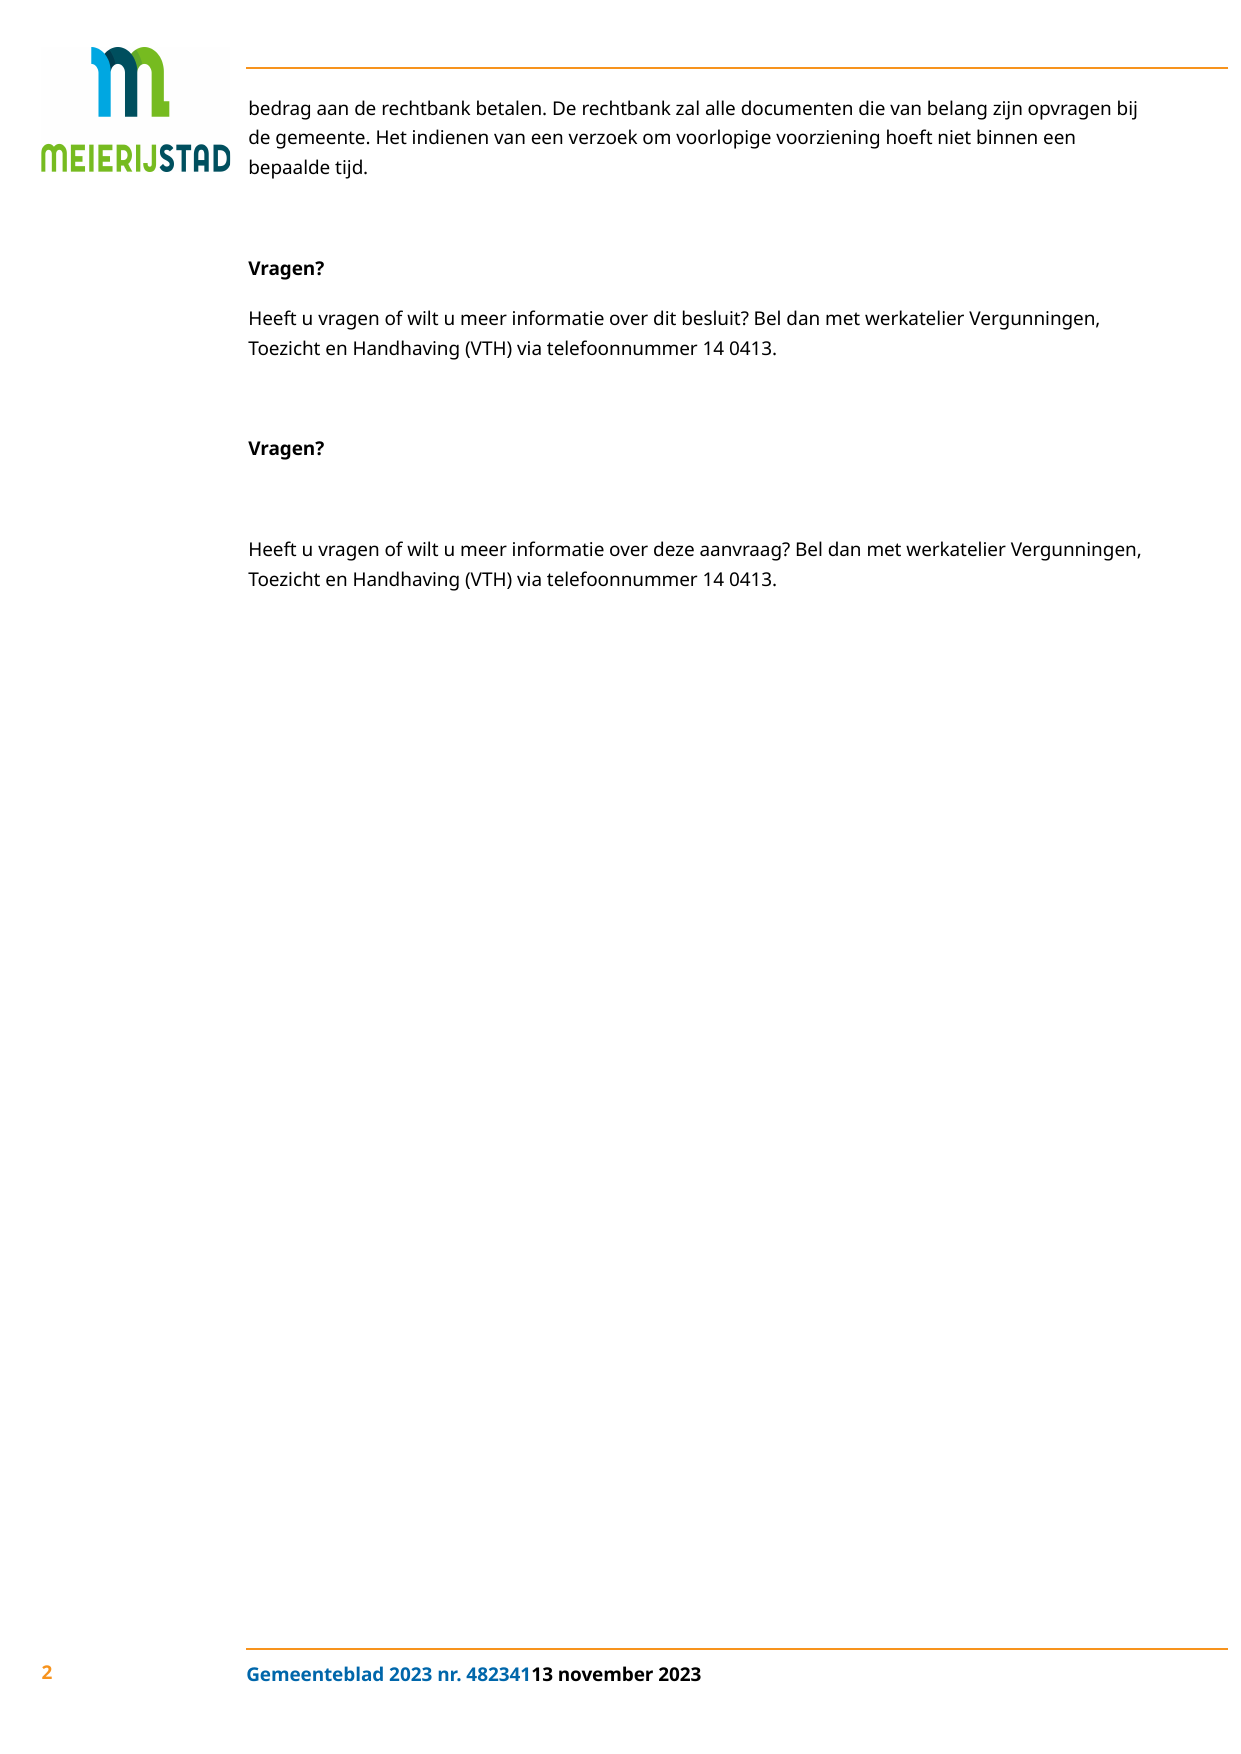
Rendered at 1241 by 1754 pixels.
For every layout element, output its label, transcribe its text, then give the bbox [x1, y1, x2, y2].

text bedrag aan de rechtbank betalen. De rechtbank zal alle documenten die van belang zijn opvragen bij de gemeente. Het indienen van een verzoek om voorlopige voorziening hoeft niet binnen een bepaalde tijd. [248, 95, 1152, 180]
text Heeft u vragen of wilt u meer informatie over dit besluit? Bel dan met werkatelier Vergunningen, Toezicht en Handhaving (VTH) via telefoonnummer 14 0413. [248, 305, 1152, 361]
text Vragen? [248, 255, 1152, 281]
picture [41, 47, 231, 172]
text Vragen? [248, 436, 1152, 461]
text Heeft u vragen of wilt u meer informatie over deze aanvraag? Bel dan met werkatelier Vergunningen, Toezicht en Handhaving (VTH) via telefoonnummer 14 0413. [248, 536, 1152, 592]
